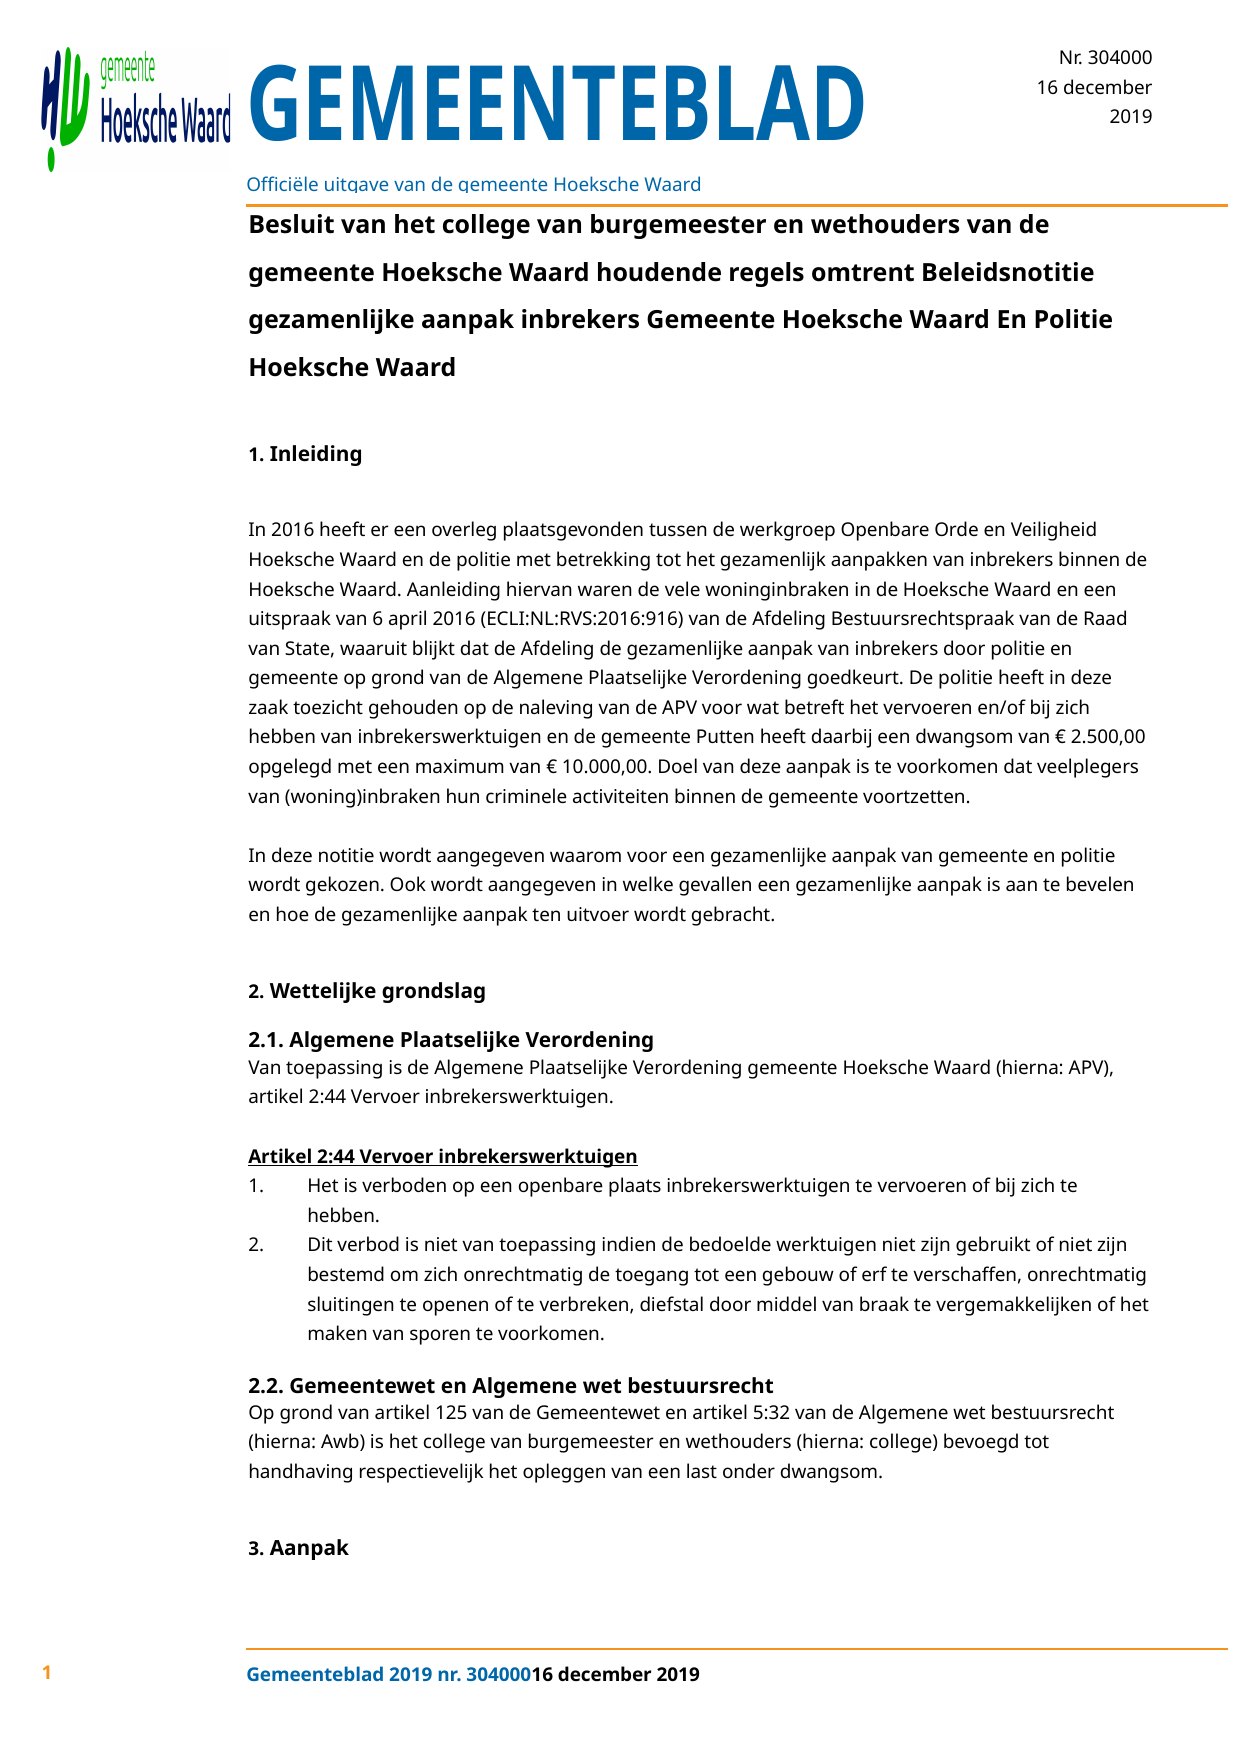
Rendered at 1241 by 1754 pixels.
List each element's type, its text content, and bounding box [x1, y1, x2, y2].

text Van toepassing is de Algemene Plaatselijke Verordening gemeente Hoeksche Waard (hierna: APV), artikel 2:44 Vervoer inbrekerswerktuigen. [248, 1054, 1152, 1109]
text 2.1. Algemene Plaatselijke Verordening [248, 1026, 1152, 1054]
list Het is verboden op een openbare plaats inbrekerswerktuigen te vervoeren of bij zich te hebben. [248, 1172, 1152, 1228]
text Besluit van het college van burgemeester en wethouders van de gemeente Hoeksche Waard houdende regels omtrent Beleidsnotitie gezamenlijke aanpak inbrekers Gemeente Hoeksche Waard En Politie Hoeksche Waard [248, 207, 1152, 384]
text Op grond van artikel 125 van de Gemeentewet en artikel 5:32 van de Algemene wet bestuursrecht (hierna: Awb) is het college van burgemeester en wethouders (hierna: college) bevoegd tot handhaving respectievelijk het opleggen van een last onder dwangsom. [248, 1399, 1152, 1484]
text In 2016 heeft er een overleg plaatsgevonden tussen de werkgroep Openbare Orde en Veiligheid Hoeksche Waard en de politie met betrekking tot het gezamenlijk aanpakken van inbrekers binnen de Hoeksche Waard. Aanleiding hiervan waren de vele woninginbraken in de Hoeksche Waard en een uitspraak van 6 april 2016 (ECLI:NL:RVS:2016:916) van de Afdeling Bestuursrechtspraak van de Raad van State, waaruit blijkt dat de Afdeling de gezamenlijke aanpak van inbrekers door politie en gemeente op grond van de Algemene Plaatselijke Verordening goedkeurt. De politie heeft in deze zaak toezicht gehouden op de naleving van de APV voor wat betreft het vervoeren en/of bij zich hebben van inbrekerswerktuigen en de gemeente Putten heeft daarbij een dwangsom van € 2.500,00 opgelegd met een maximum van € 10.000,00. Doel van deze aanpak is te voorkomen dat veelplegers van (woning)inbraken hun criminele activiteiten binnen de gemeente voortzetten. [248, 517, 1152, 808]
picture [41, 47, 231, 172]
list Dit verbod is niet van toepassing indien de bedoelde werktuigen niet zijn gebruikt of niet zijn bestemd om zich onrechtmatig de toegang tot een gebouw of erf te verschaffen, onrechtmatig sluitingen te openen of te verbreken, diefstal door middel van braak te vergemakkelijken of het maken van sporen te voorkomen. [248, 1232, 1152, 1346]
text 2. Wettelijke grondslag [248, 976, 1152, 1005]
text Artikel 2:44 Vervoer inbrekerswerktuigen [248, 1143, 1152, 1168]
text 1. Inleiding [248, 439, 1152, 467]
text In deze notitie wordt aangegeven waarom voor een gezamenlijke aanpak van gemeente en politie wordt gekozen. Ook wordt aangegeven in welke gevallen een gezamenlijke aanpak is aan te bevelen en hoe de gezamenlijke aanpak ten uitvoer wordt gebracht. [248, 842, 1152, 927]
text 2.2. Gemeentewet en Algemene wet bestuursrecht [248, 1371, 1152, 1399]
text 3. Aanpak [248, 1533, 1152, 1562]
